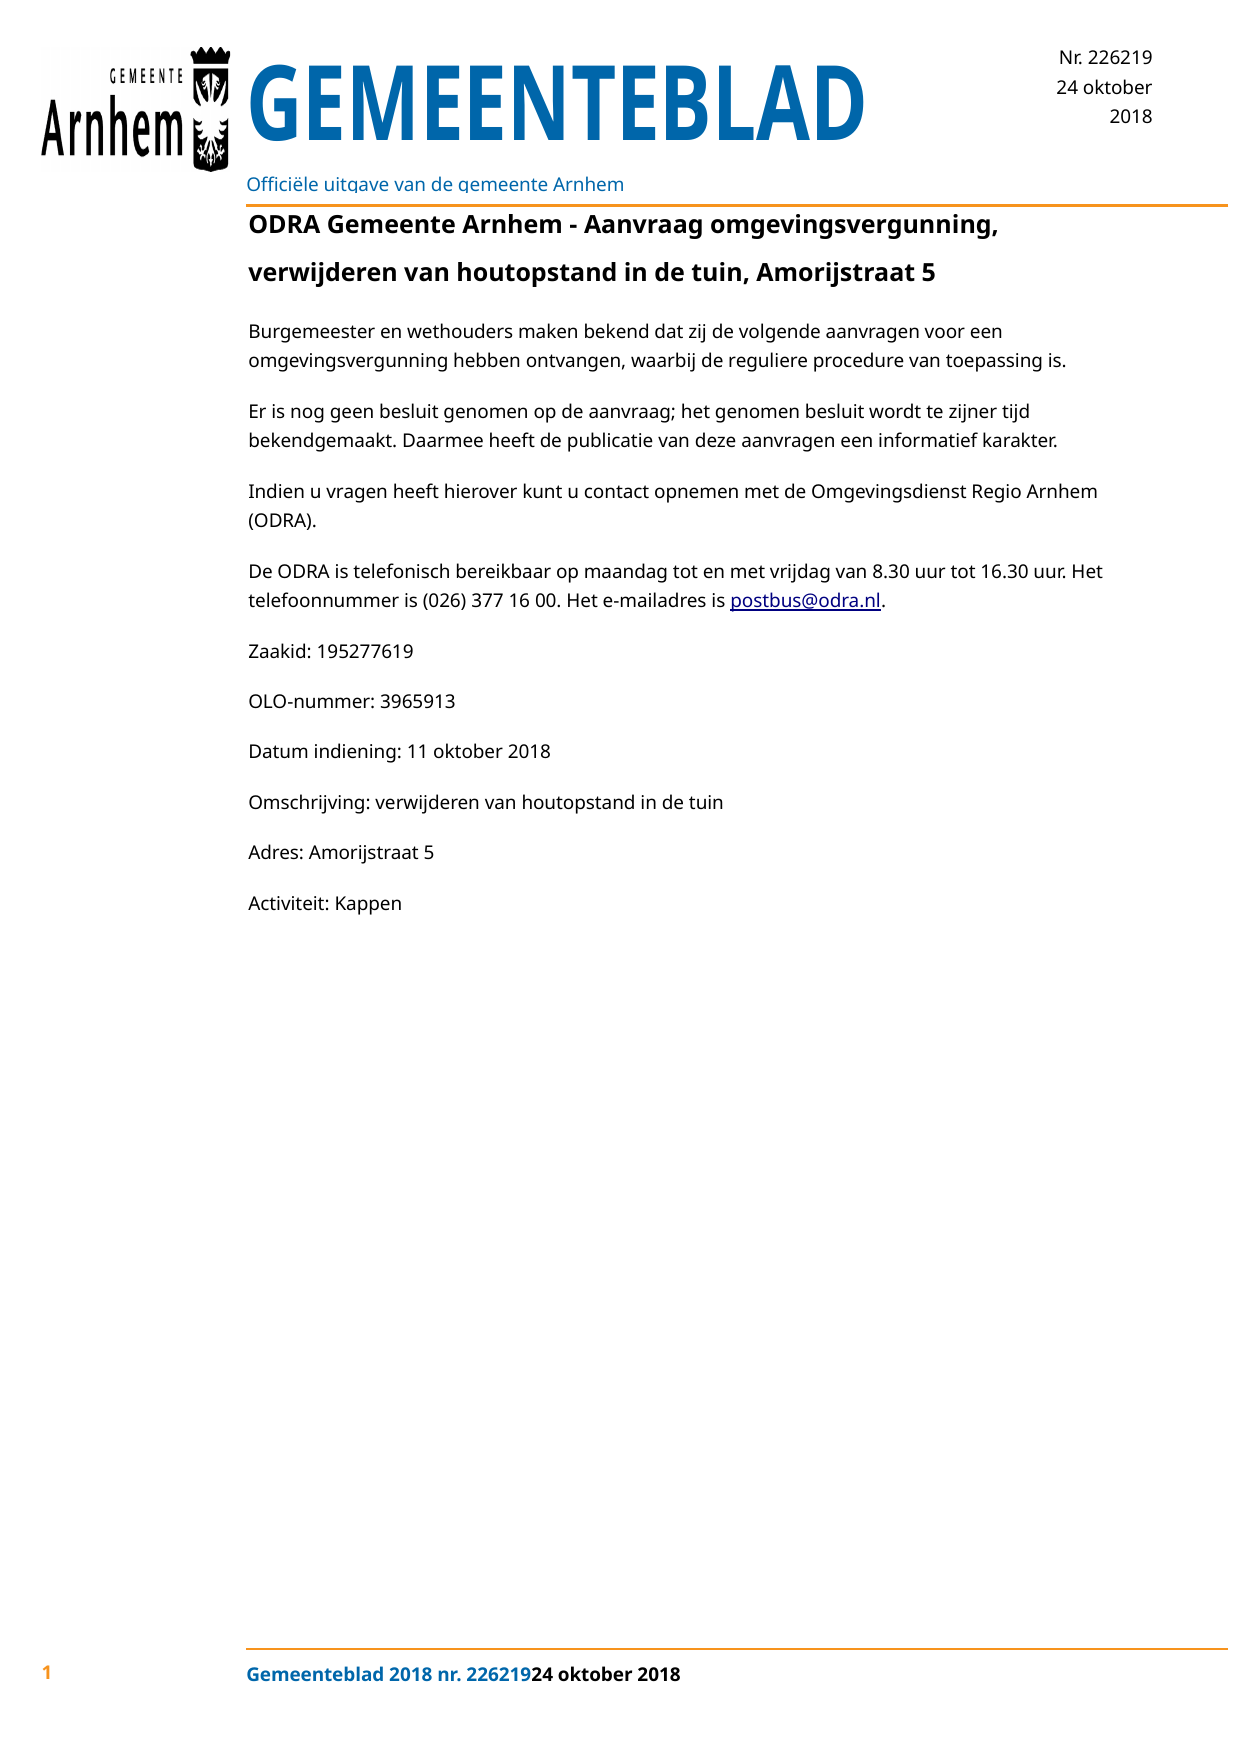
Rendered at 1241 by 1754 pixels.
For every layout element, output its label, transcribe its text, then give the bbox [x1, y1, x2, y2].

text Omschrijving: verwijderen van houtopstand in de tuin [248, 789, 1152, 815]
picture [41, 47, 231, 172]
text OLO-nummer: 3965913 [248, 688, 1152, 714]
text De ODRA is telefonisch bereikbaar op maandag tot en met vrijdag van 8.30 uur tot 16.30 uur. Het telefoonnummer is (026) 377 16 00. Het e-mailadres is postbus@odra.nl. [248, 558, 1152, 613]
text Burgemeester en wethouders maken bekend dat zij de volgende aanvragen voor een omgevingsvergunning hebben ontvangen, waarbij de reguliere procedure van toepassing is. [248, 318, 1152, 373]
text ODRA Gemeente Arnhem - Aanvraag omgevingsvergunning, verwijderen van houtopstand in de tuin, Amorijstraat 5 [248, 207, 1152, 288]
text Adres: Amorijstraat 5 [248, 839, 1152, 865]
text Activiteit: Kappen [248, 890, 1152, 916]
text Zaakid: 195277619 [248, 638, 1152, 664]
text Datum indiening: 11 oktober 2018 [248, 739, 1152, 764]
text Indien u vragen heeft hierover kunt u contact opnemen met de Omgevingsdienst Regio Arnhem (ODRA). [248, 478, 1152, 533]
text Er is nog geen besluit genomen op de aanvraag; het genomen besluit wordt te zijner tijd bekendgemaakt. Daarmee heeft de publicatie van deze aanvragen een informatief karakter. [248, 398, 1152, 453]
